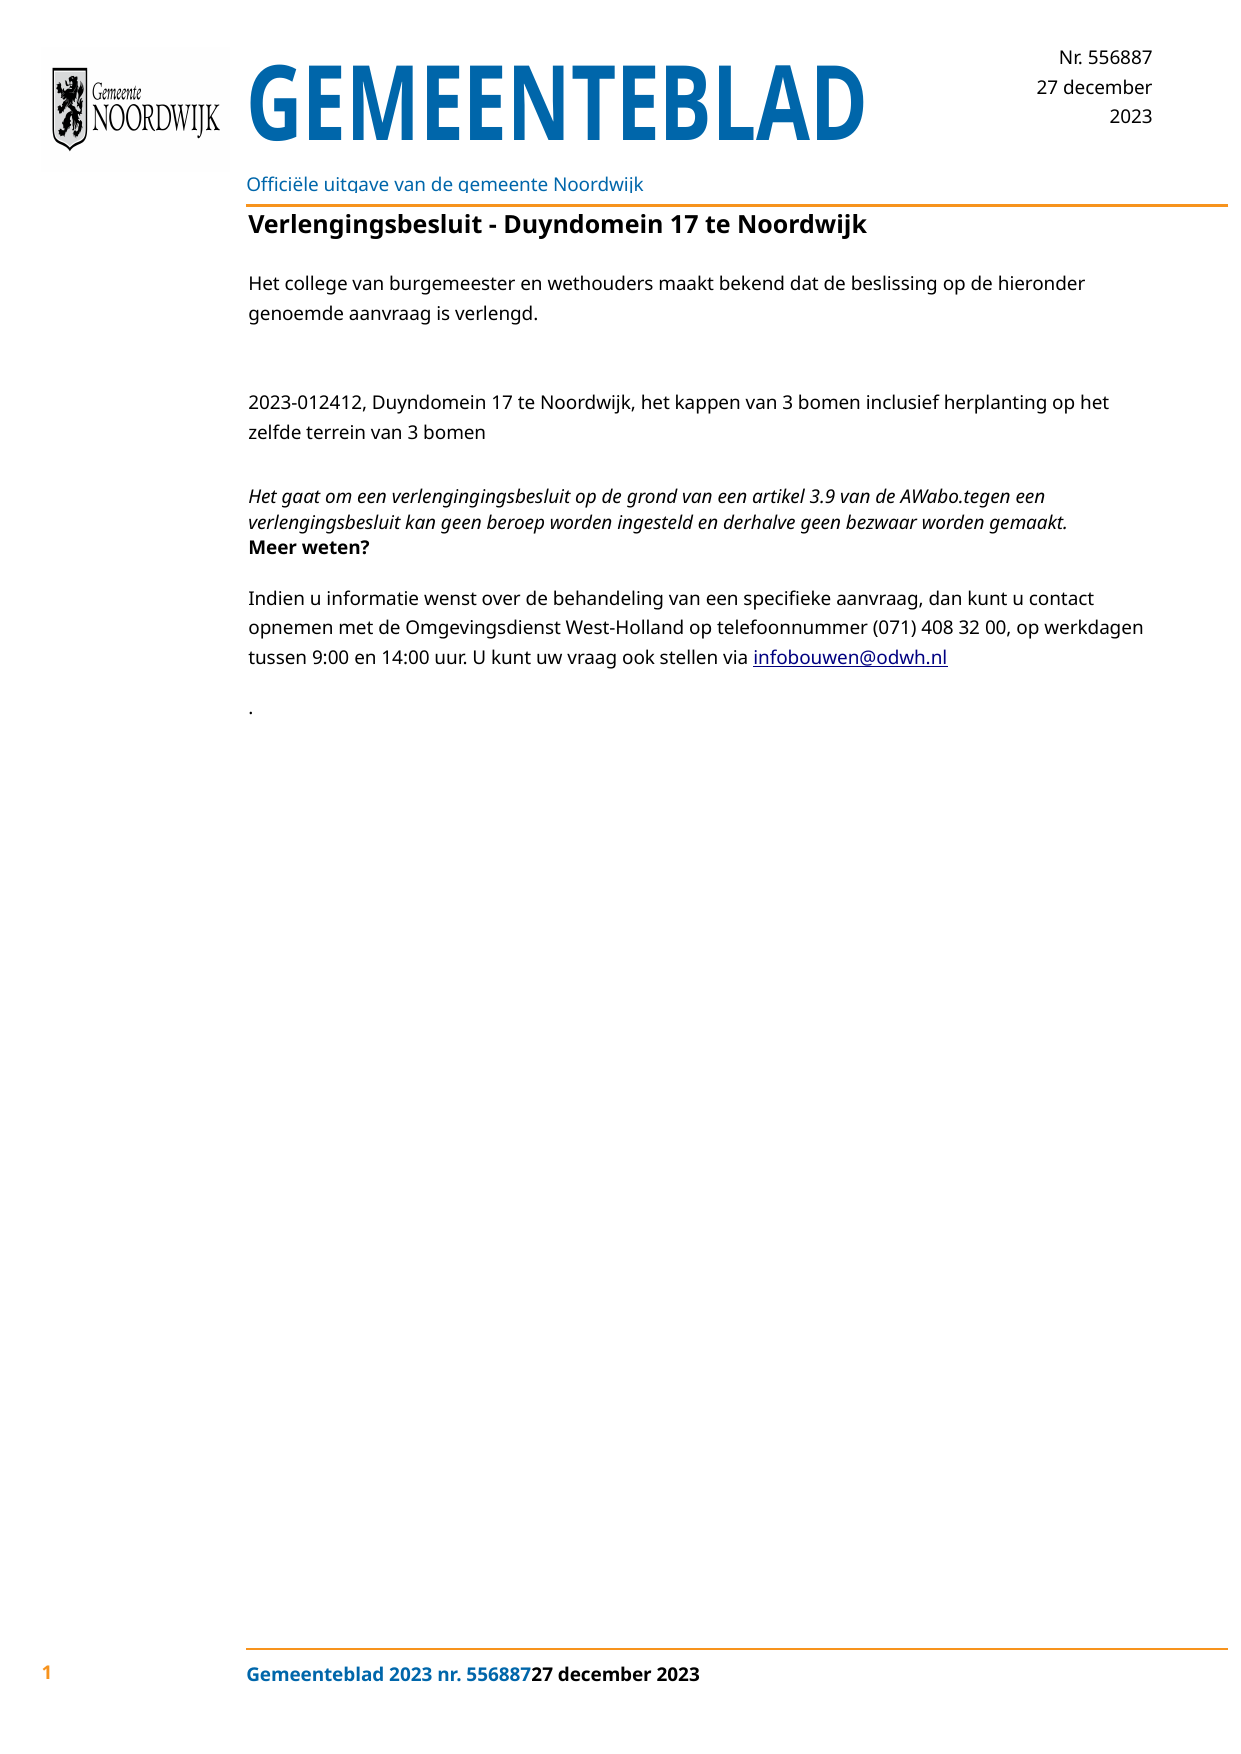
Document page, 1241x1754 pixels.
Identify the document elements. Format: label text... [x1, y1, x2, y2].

text Het gaat om een verlengingingsbesluit op de grond van een artikel 3.9 van de AWabo.tegen een verlengingsbesluit kan geen beroep worden ingesteld en derhalve geen bezwaar worden gemaakt. [248, 483, 1152, 534]
picture [41, 47, 231, 172]
text 2023-012412, Duyndomein 17 te Noordwijk, het kappen van 3 bomen inclusief herplanting op het zelfde terrein van 3 bomen [248, 389, 1152, 445]
text Meer weten? [248, 534, 1152, 560]
text Het college van burgemeester en wethouders maakt bekend dat de beslissing op de hieronder genoemde aanvraag is verlengd. [248, 270, 1152, 326]
text Verlengingsbesluit - Duyndomein 17 te Noordwijk [248, 207, 1152, 241]
text . [248, 694, 1152, 720]
text Indien u informatie wenst over de behandeling van een specifieke aanvraag, dan kunt u contact opnemen met de Omgevingsdienst West-Holland op telefoonnummer (071) 408 32 00, op werkdagen tussen 9:00 en 14:00 uur. U kunt uw vraag ook stellen via infobouwen@odwh.nl [248, 585, 1152, 670]
